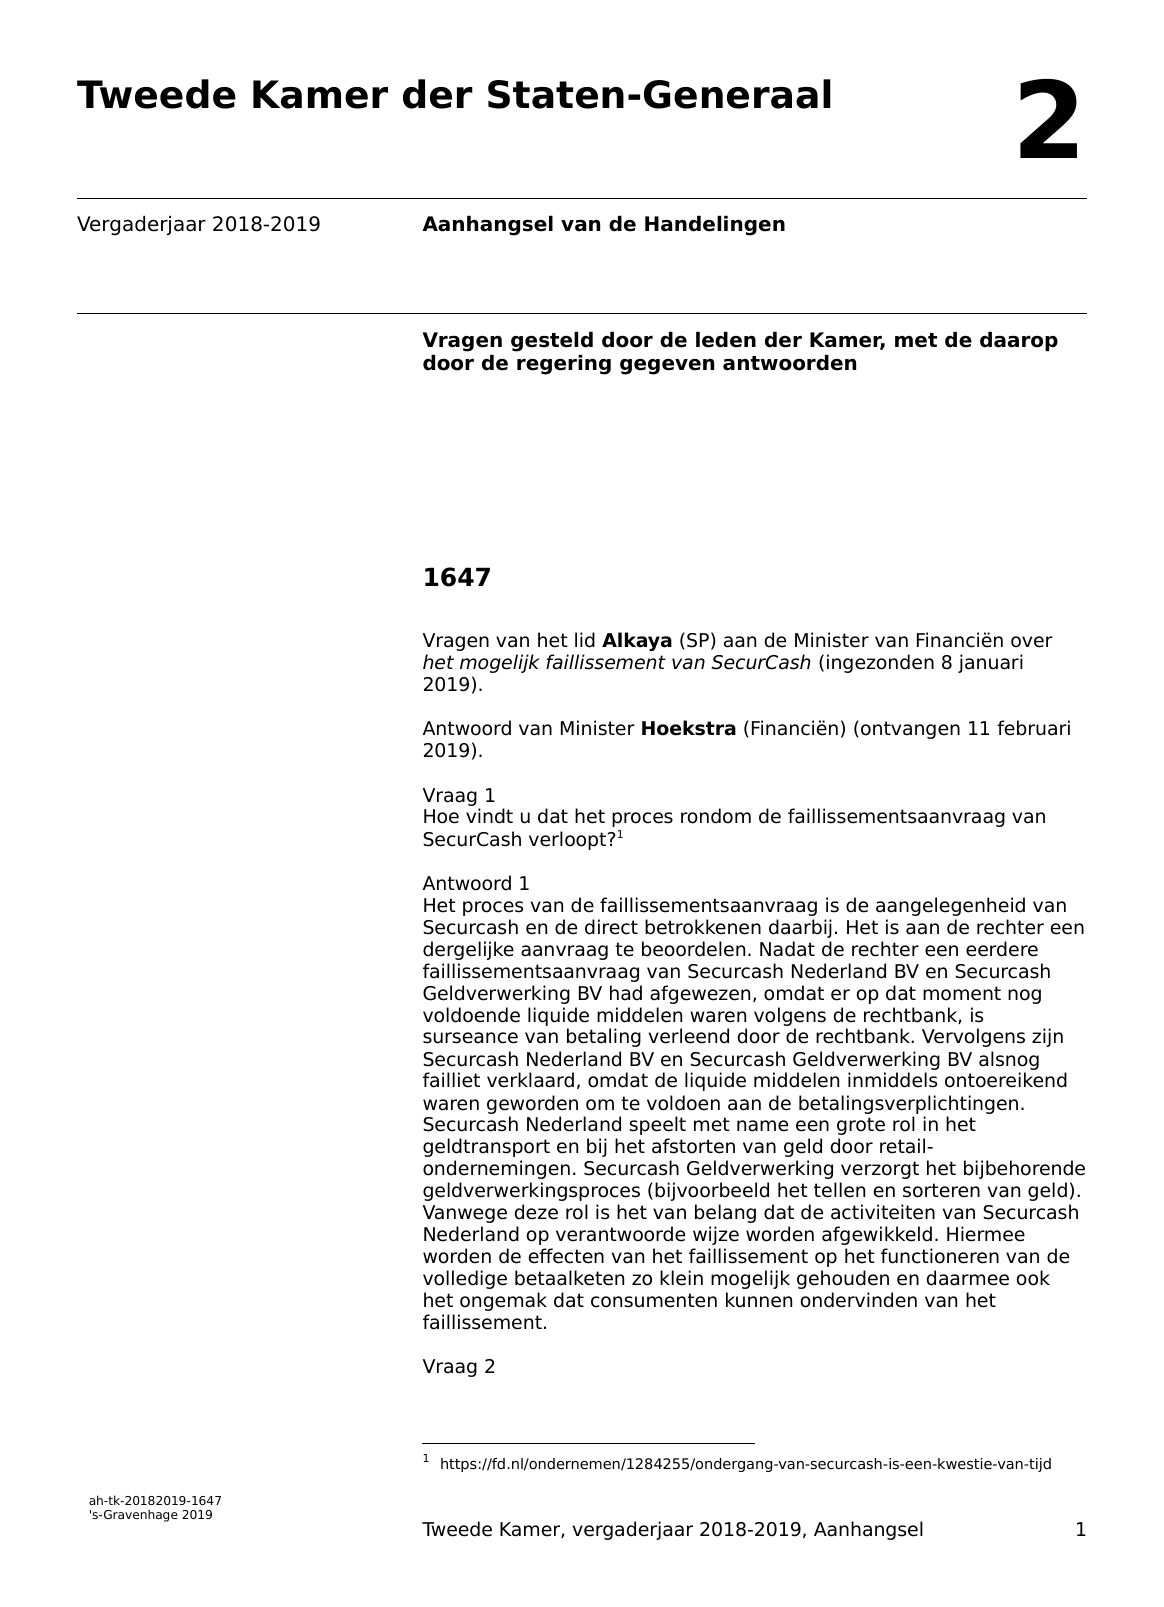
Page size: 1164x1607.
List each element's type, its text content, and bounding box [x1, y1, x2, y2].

text 's-Gravenhage 2019 [88, 1508, 323, 1522]
text https://fd.nl/ondernemen/1284255/ondergang-van-securcash-is-een-kwestie-van-tijd [422, 1452, 1087, 1474]
text Securcash Nederland speelt met name een grote rol in het geldtransport en bij het afstorten van geld door retail-ondernemingen. Securcash Geldverwerking verzorgt het bijbehorende geldverwerkingsproces (bijvoorbeeld het tellen en sorteren van geld). Vanwege deze rol is het van belang dat de activiteiten van Securcash Nederland op verantwoorde wijze worden afgewikkeld. Hiermee worden de effecten van het faillissement op het functioneren van de volledige betaalketen zo klein mogelijk gehouden en daarmee ook het ongemak dat consumenten kunnen ondervinden van het faillissement. [422, 1114, 1087, 1334]
table_cell [77, 314, 422, 375]
text Vraag 1 [422, 784, 1087, 806]
text Hoe vindt u dat het proces rondom de faillissementsaanvraag van SecurCash verloopt? [422, 806, 1087, 850]
text Het proces van de faillissementsaanvraag is de aangelegenheid van Securcash en de direct betrokkenen daarbij. Het is aan de rechter een dergelijke aanvraag te beoordelen. Nadat de rechter een eerdere faillissementsaanvraag van Securcash Nederland BV en Securcash Geldverwerking BV had afgewezen, omdat er op dat moment nog voldoende liquide middelen waren volgens de rechtbank, is surseance van betaling verleend door de rechtbank. Vervolgens zijn Securcash Nederland BV en Securcash Geldverwerking BV alsnog failliet verklaard, omdat de liquide middelen inmiddels ontoereikend waren geworden om te voldoen aan de betalingsverplichtingen. [422, 894, 1087, 1114]
text Vragen van het lid Alkaya (SP) aan de Minister van Financiën over het mogelijk faillissement van SecurCash (ingezonden 8 januari 2019). [422, 630, 1087, 696]
table_header Tweede Kamer der Staten-Generaal [77, 59, 886, 198]
table_cell Aanhangsel van de Handelingen [422, 199, 1087, 313]
table_cell Vragen gesteld door de leden der Kamer, met de daarop door de regering gegeven antwoorden [422, 314, 1087, 375]
text Antwoord van Minister Hoekstra (Financiën) (ontvangen 11 februari 2019). [422, 718, 1087, 762]
table_cell Vergaderjaar 2018-2019 [77, 199, 422, 313]
table_header 2 [886, 59, 1087, 198]
text Antwoord 1 [422, 873, 1087, 894]
text Vraag 2 [422, 1356, 1087, 1378]
text 1647 [422, 563, 1087, 592]
text ah-tk-20182019-1647 [88, 1494, 323, 1508]
